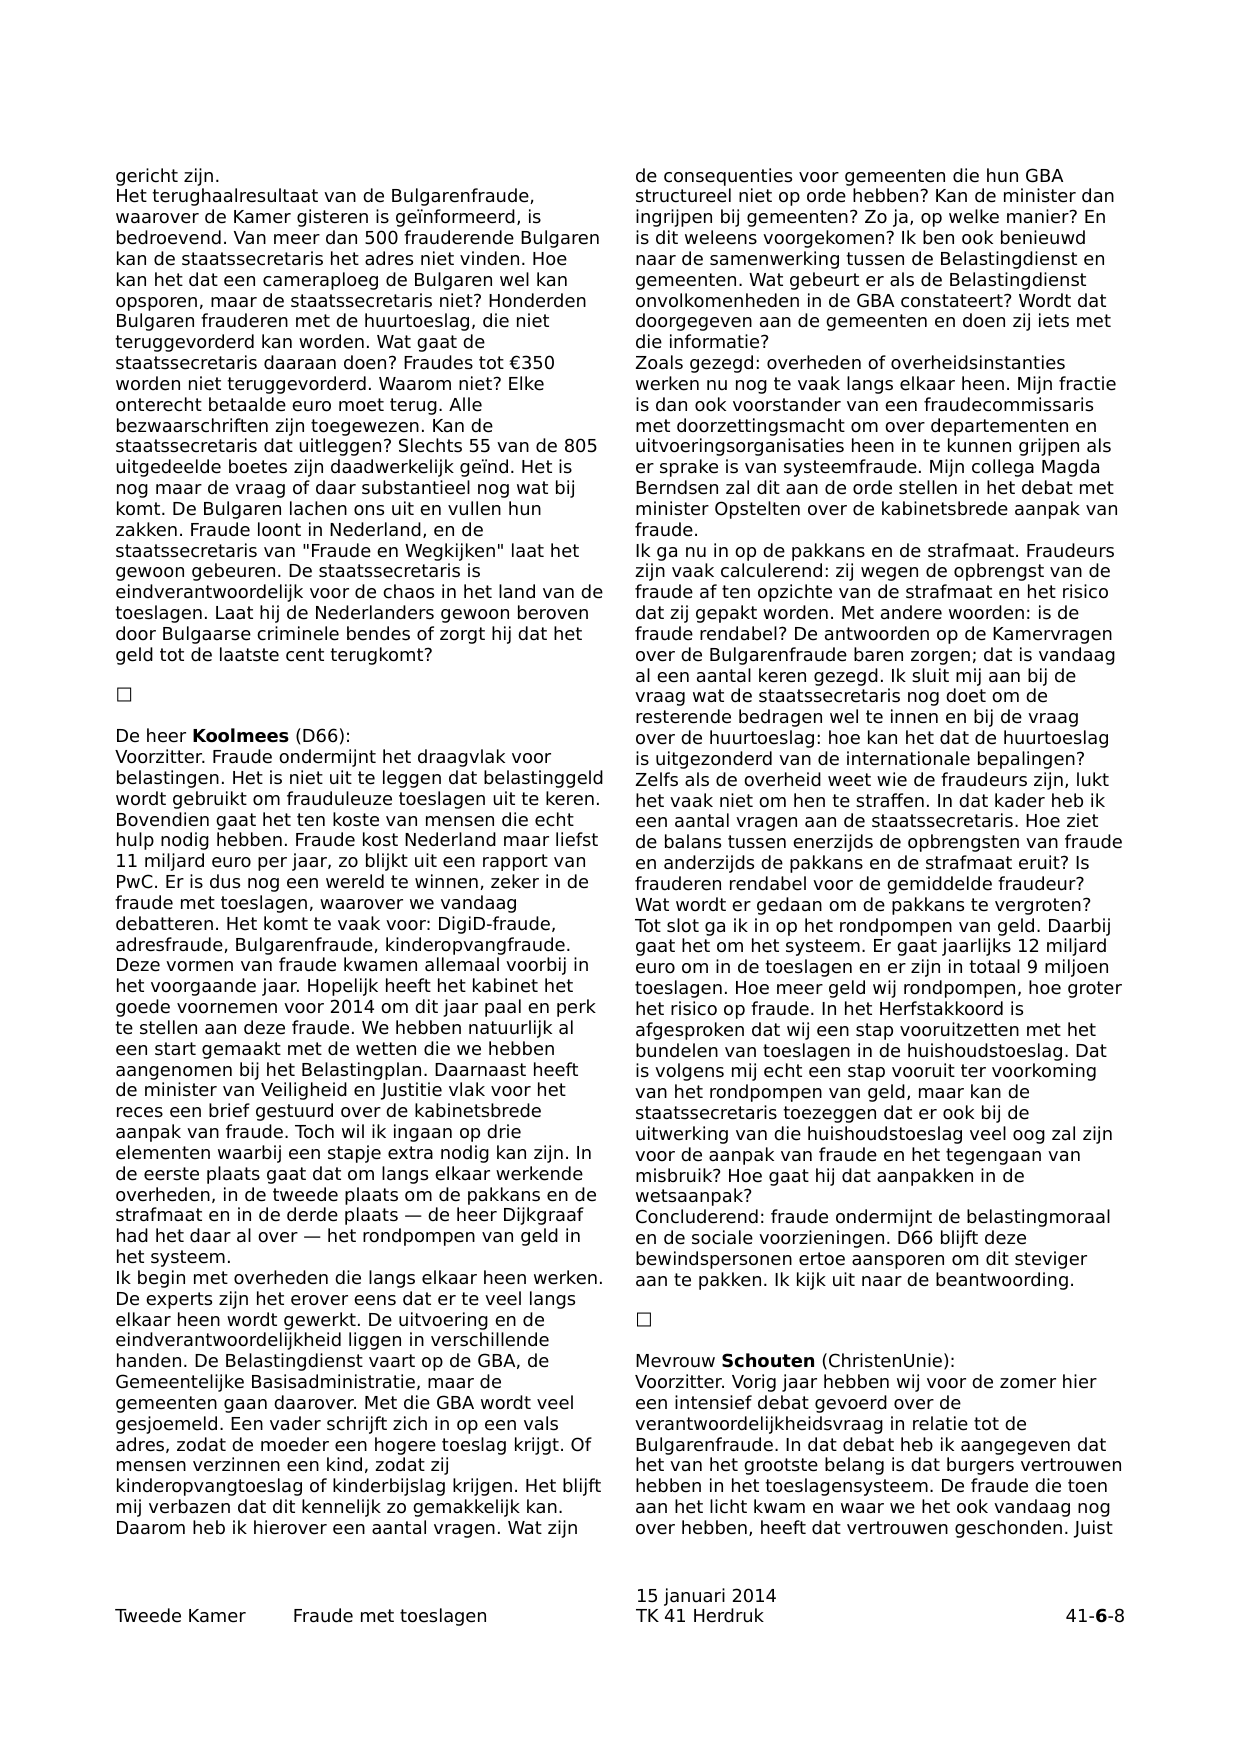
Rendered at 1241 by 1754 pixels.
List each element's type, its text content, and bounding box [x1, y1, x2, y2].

text Voorzitter. Vorig jaar hebben wij voor de zomer hier een intensief debat gevoerd over de verantwoordelijkheidsvraag in relatie tot de Bulgarenfraude. In dat debat heb ik aangegeven dat het van het grootste belang is dat burgers vertrouwen hebben in het toeslagensysteem. De fraude die toen aan het licht kwam en waar we het ook vandaag nog over hebben, heeft dat vertrouwen geschonden. Juist [635, 1372, 1125, 1538]
text De heer Koolmees (D66): [115, 726, 605, 747]
text ⬜ [115, 685, 605, 706]
text Mevrouw Schouten (ChristenUnie): [635, 1351, 1125, 1372]
text Ik ga nu in op de pakkans en de strafmaat. Fraudeurs zijn vaak calculerend: zij wegen de opbrengst van de fraude af ten opzichte van de strafmaat en het risico dat zij gepakt worden. Met andere woorden: is de fraude rendabel? De antwoorden op de Kamervragen over de Bulgarenfraude baren zorgen; dat is vandaag al een aantal keren gezegd. Ik sluit mij aan bij de vraag wat de staatssecretaris nog doet om de resterende bedragen wel te innen en bij de vraag over de huurtoeslag: hoe kan het dat de huurtoeslag is uitgezonderd van de internationale bepalingen? Zelfs als de overheid weet wie de fraudeurs zijn, lukt het vaak niet om hen te straffen. In dat kader heb ik een aantal vragen aan de staatssecretaris. Hoe ziet de balans tussen enerzijds de opbrengsten van fraude en anderzijds de pakkans en de strafmaat eruit? Is frauderen rendabel voor de gemiddelde fraudeur? Wat wordt er gedaan om de pakkans te vergroten? [635, 540, 1125, 915]
text Zoals gezegd: overheden of overheidsinstanties werken nu nog te vaak langs elkaar heen. Mijn fractie is dan ook voorstander van een fraudecommissaris met doorzettingsmacht om over departementen en uitvoeringsorganisaties heen in te kunnen grijpen als er sprake is van systeemfraude. Mijn collega Magda Berndsen zal dit aan de orde stellen in het debat met minister Opstelten over de kabinetsbrede aanpak van fraude. [635, 353, 1125, 540]
text Het terughaalresultaat van de Bulgarenfraude, waarover de Kamer gisteren is geïnformeerd, is bedroevend. Van meer dan 500 frauderende Bulgaren kan de staatssecretaris het adres niet vinden. Hoe kan het dat een cameraploeg de Bulgaren wel kan opsporen, maar de staatssecretaris niet? Honderden Bulgaren frauderen met de huurtoeslag, die niet teruggevorderd kan worden. Wat gaat de staatssecretaris daaraan doen? Fraudes tot €350 worden niet teruggevorderd. Waarom niet? Elke onterecht betaalde euro moet terug. Alle bezwaarschriften zijn toegewezen. Kan de staatssecretaris dat uitleggen? Slechts 55 van de 805 uitgedeelde boetes zijn daadwerkelijk geïnd. Het is nog maar de vraag of daar substantieel nog wat bij komt. De Bulgaren lachen ons uit en vullen hun zakken. Fraude loont in Nederland, en de staatssecretaris van "Fraude en Wegkijken" laat het gewoon gebeuren. De staatssecretaris is eindverantwoordelijk voor de chaos in het land van de toeslagen. Laat hij de Nederlanders gewoon beroven door Bulgaarse criminele bendes of zorgt hij dat het geld tot de laatste cent terugkomt? [115, 186, 605, 665]
text Voorzitter. Fraude ondermijnt het draagvlak voor belastingen. Het is niet uit te leggen dat belastinggeld wordt gebruikt om frauduleuze toeslagen uit te keren. Bovendien gaat het ten koste van mensen die echt hulp nodig hebben. Fraude kost Nederland maar liefst 11 miljard euro per jaar, zo blijkt uit een rapport van PwC. Er is dus nog een wereld te winnen, zeker in de fraude met toeslagen, waarover we vandaag debatteren. Het komt te vaak voor: DigiD-fraude, adresfraude, Bulgarenfraude, kinderopvangfraude. Deze vormen van fraude kwamen allemaal voorbij in het voorgaande jaar. Hopelijk heeft het kabinet het goede voornemen voor 2014 om dit jaar paal en perk te stellen aan deze fraude. We hebben natuurlijk al een start gemaakt met de wetten die we hebben aangenomen bij het Belastingplan. Daarnaast heeft de minister van Veiligheid en Justitie vlak voor het reces een brief gestuurd over de kabinetsbrede aanpak van fraude. Toch wil ik ingaan op drie elementen waarbij een stapje extra nodig kan zijn. In de eerste plaats gaat dat om langs elkaar werkende overheden, in de tweede plaats om de pakkans en de strafmaat en in de derde plaats — de heer Dijkgraaf had het daar al over — het rondpompen van geld in het systeem. [115, 747, 605, 1268]
text Tot slot ga ik in op het rondpompen van geld. Daarbij gaat het om het systeem. Er gaat jaarlijks 12 miljard euro om in de toeslagen en er zijn in totaal 9 miljoen toeslagen. Hoe meer geld wij rondpompen, hoe groter het risico op fraude. In het Herfstakkoord is afgesproken dat wij een stap vooruitzetten met het bundelen van toeslagen in de huishoudstoeslag. Dat is volgens mij echt een stap vooruit ter voorkoming van het rondpompen van geld, maar kan de staatssecretaris toezeggen dat er ook bij de uitwerking van die huishoudstoeslag veel oog zal zijn voor de aanpak van fraude en het tegengaan van misbruik? Hoe gaat hij dat aanpakken in de wetsaanpak? [635, 915, 1125, 1207]
text gericht zijn. [115, 165, 605, 186]
text de consequenties voor gemeenten die hun GBA structureel niet op orde hebben? Kan de minister dan ingrijpen bij gemeenten? Zo ja, op welke manier? En is dit weleens voorgekomen? Ik ben ook benieuwd naar de samenwerking tussen de Belastingdienst en gemeenten. Wat gebeurt er als de Belastingdienst onvolkomenheden in de GBA constateert? Wordt dat doorgegeven aan de gemeenten en doen zij iets met die informatie? [635, 165, 1125, 353]
text Concluderend: fraude ondermijnt de belastingmoraal en de sociale voorzieningen. D66 blijft deze bewindspersonen ertoe aansporen om dit steviger aan te pakken. Ik kijk uit naar de beantwoording. [635, 1207, 1125, 1290]
text ⬜ [635, 1310, 1125, 1331]
text Ik begin met overheden die langs elkaar heen werken. De experts zijn het erover eens dat er te veel langs elkaar heen wordt gewerkt. De uitvoering en de eindverantwoordelijkheid liggen in verschillende handen. De Belastingdienst vaart op de GBA, de Gemeentelijke Basisadministratie, maar de gemeenten gaan daarover. Met die GBA wordt veel gesjoemeld. Een vader schrijft zich in op een vals adres, zodat de moeder een hogere toeslag krijgt. Of mensen verzinnen een kind, zodat zij kinderopvangtoeslag of kinderbijslag krijgen. Het blijft mij verbazen dat dit kennelijk zo gemakkelijk kan. Daarom heb ik hierover een aantal vragen. Wat zijn [115, 1268, 605, 1538]
